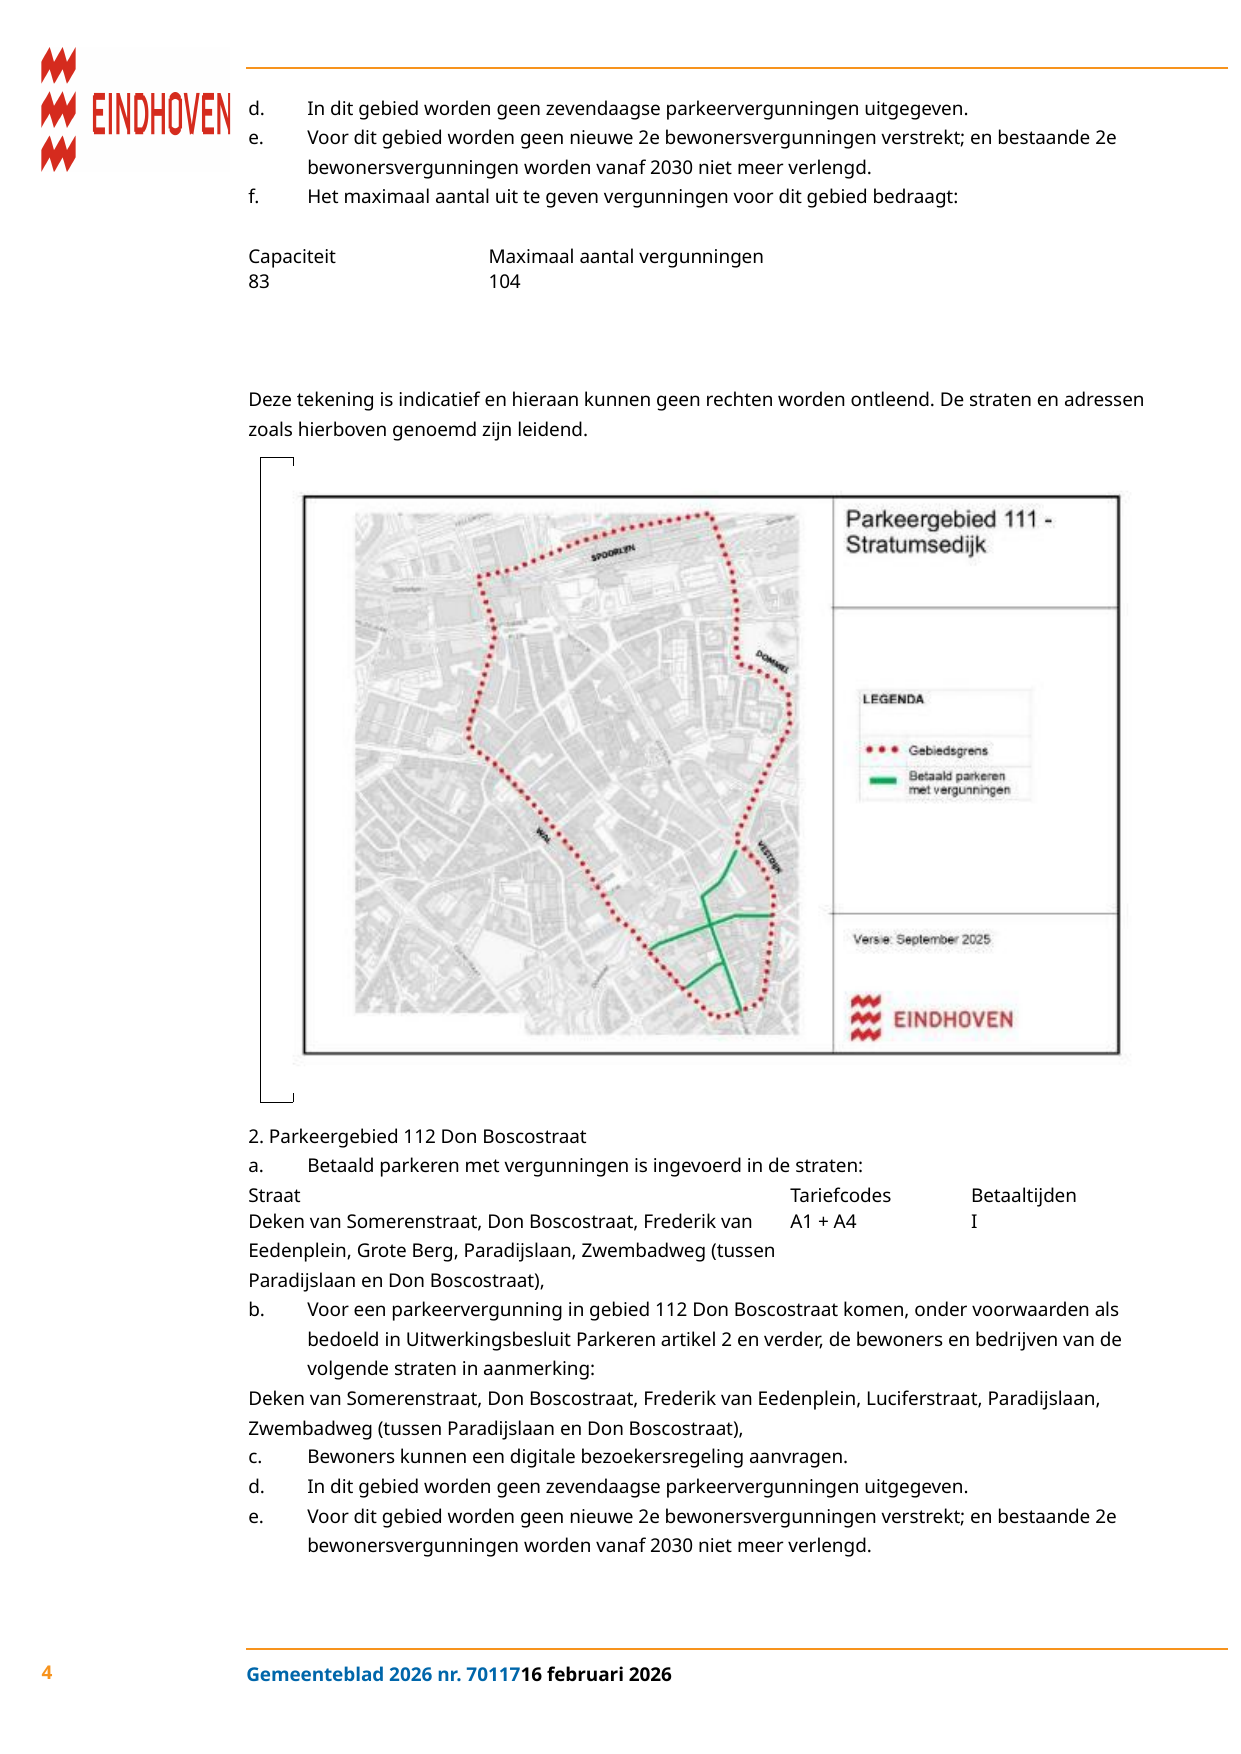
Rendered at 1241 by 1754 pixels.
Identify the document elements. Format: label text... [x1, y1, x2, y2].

picture [268, 466, 1155, 1093]
table_header Straat [248, 1183, 790, 1208]
table_header Betaaltijden [971, 1183, 1152, 1208]
table_header Tariefcodes [790, 1183, 971, 1208]
table_header Deken van Somerenstraat, Don Boscostraat, Frederik van Eedenplein, Luciferstraat, Paradijslaan, Zwembadweg (tussen Paradijslaan en Don Boscostraat), [248, 1385, 1152, 1440]
table_cell 104 [488, 269, 1152, 294]
table_cell Deken van Somerenstraat, Don Boscostraat, Frederik van Eedenplein, Grote Berg, Paradijslaan, Zwembadweg (tussen Paradijslaan en Don Boscostraat), [248, 1208, 790, 1293]
picture [41, 47, 231, 172]
table_header Maximaal aantal vergunningen [488, 243, 1152, 268]
list Het maximaal aantal uit te geven vergunningen voor dit gebied bedraagt: [248, 183, 1152, 209]
list Voor dit gebied worden geen nieuwe 2e bewonersvergunningen verstrekt; en bestaande 2e bewonersvergunningen worden vanaf 2030 niet meer verlengd. [248, 1503, 1152, 1558]
table_header Capaciteit [248, 243, 488, 268]
list Voor dit gebied worden geen nieuwe 2e bewonersvergunningen verstrekt; en bestaande 2e bewonersvergunningen worden vanaf 2030 niet meer verlengd. [248, 124, 1152, 180]
table_cell I [971, 1208, 1152, 1293]
list Bewoners kunnen een digitale bezoekersregeling aanvragen. [248, 1444, 1152, 1469]
list Betaald parkeren met vergunningen is ingevoerd in de straten: [248, 1153, 1152, 1178]
list In dit gebied worden geen zevendaagse parkeervergunningen uitgegeven. [248, 95, 1152, 121]
list Voor een parkeervergunning in gebied 112 Don Boscostraat komen, onder voorwaarden als bedoeld in Uitwerkingsbesluit Parkeren artikel 2 en verder, de bewoners en bedrijven van de volgende straten in aanmerking: [248, 1296, 1152, 1381]
text Deze tekening is indicatief en hieraan kunnen geen rechten worden ontleend. De straten en adressen zoals hierboven genoemd zijn leidend. [248, 386, 1152, 442]
table_cell A1 + A4 [790, 1208, 971, 1293]
table_cell 83 [248, 269, 488, 294]
text 2. Parkeergebied 112 Don Boscostraat [248, 1123, 1152, 1149]
list In dit gebied worden geen zevendaagse parkeervergunningen uitgegeven. [248, 1473, 1152, 1499]
